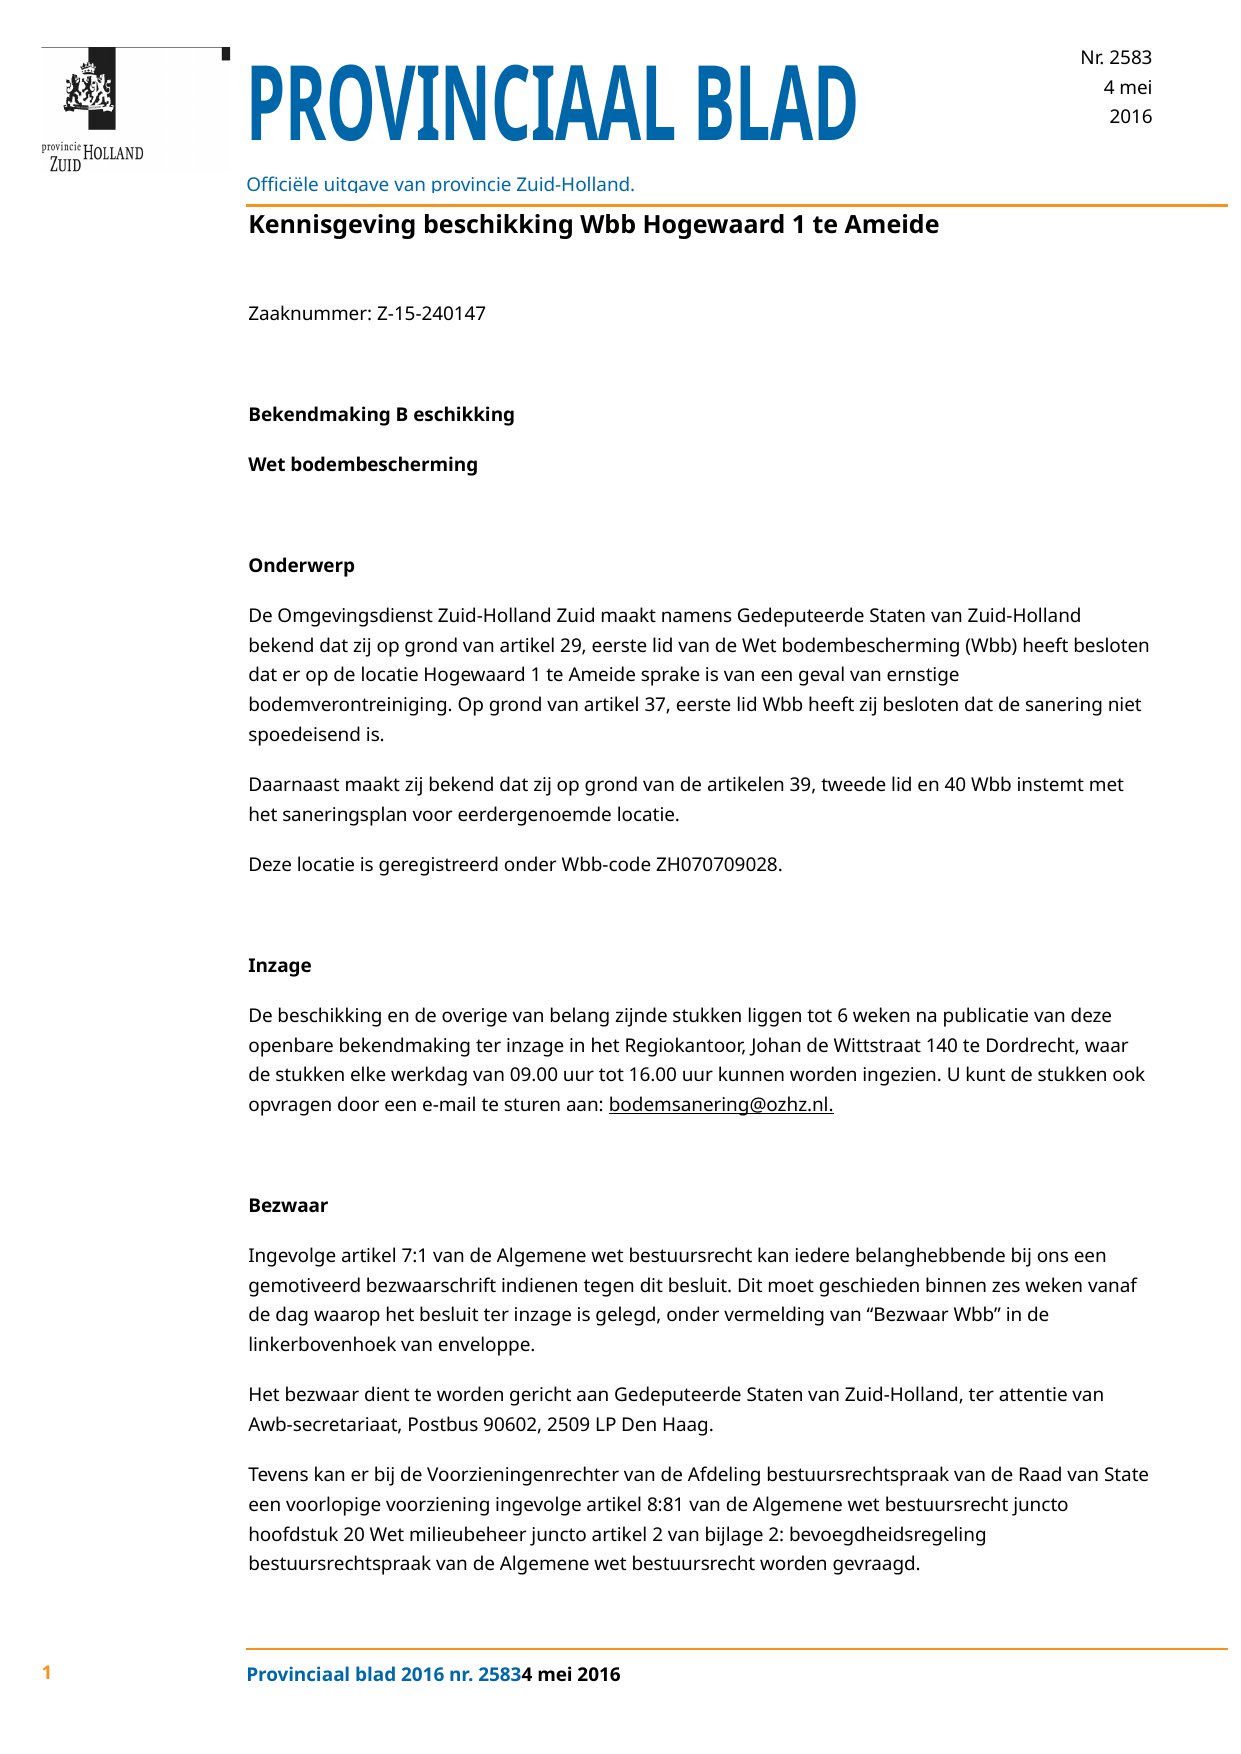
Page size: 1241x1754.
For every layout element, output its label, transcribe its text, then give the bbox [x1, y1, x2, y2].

text Bezwaar [248, 1192, 1152, 1218]
text Bekendmaking B eschikking [248, 401, 1152, 426]
text Het bezwaar dient te worden gericht aan Gedeputeerde Staten van Zuid-Holland, ter attentie van Awb-secretariaat, Postbus 90602, 2509 LP Den Haag. [248, 1382, 1152, 1437]
text Daarnaast maakt zij bekend dat zij op grond van de artikelen 39, tweede lid en 40 Wbb instemt met het saneringsplan voor eerdergenoemde locatie. [248, 771, 1152, 826]
text Tevens kan er bij de Voorzieningenrechter van de Afdeling bestuursrechtspraak van de Raad van State een voorlopige voorziening ingevolge artikel 8:81 van de Algemene wet bestuursrecht juncto hoofdstuk 20 Wet milieubeheer juncto artikel 2 van bijlage 2: bevoegdheidsregeling bestuursrechtspraak van de Algemene wet bestuursrecht worden gevraagd. [248, 1462, 1152, 1576]
text Deze locatie is geregistreerd onder Wbb-code ZH070709028. [248, 851, 1152, 877]
text Wet bodembescherming [248, 451, 1152, 477]
text De beschikking en de overige van belang zijnde stukken liggen tot 6 weken na publicatie van deze openbare bekendmaking ter inzage in het Regiokantoor, Johan de Wittstraat 140 te Dordrecht, waar de stukken elke werkdag van 09.00 uur tot 16.00 uur kunnen worden ingezien. U kunt de stukken ook opvragen door een e-mail te sturen aan: bodemsanering@ozhz.nl. [248, 1002, 1152, 1117]
text Ingevolge artikel 7:1 van de Algemene wet bestuursrecht kan iedere belanghebbende bij ons een gemotiveerd bezwaarschrift indienen tegen dit besluit. Dit moet geschieden binnen zes weken vanaf de dag waarop het besluit ter inzage is gelegd, onder vermelding van “Bezwaar Wbb” in de linkerbovenhoek van enveloppe. [248, 1242, 1152, 1357]
picture [41, 47, 231, 172]
text Inzage [248, 952, 1152, 978]
text Zaaknummer: Z-15-240147 [248, 300, 1152, 326]
text Onderwerp [248, 552, 1152, 578]
text De Omgevingsdienst Zuid-Holland Zuid maakt namens Gedeputeerde Staten van Zuid-Holland bekend dat zij op grond van artikel 29, eerste lid van de Wet bodembescherming (Wbb) heeft besloten dat er op de locatie Hogewaard 1 te Ameide sprake is van een geval van ernstige bodemverontreiniging. Op grond van artikel 37, eerste lid Wbb heeft zij besloten dat de sanering niet spoedeisend is. [248, 602, 1152, 746]
text Kennisgeving beschikking Wbb Hogewaard 1 te Ameide [248, 207, 1152, 241]
